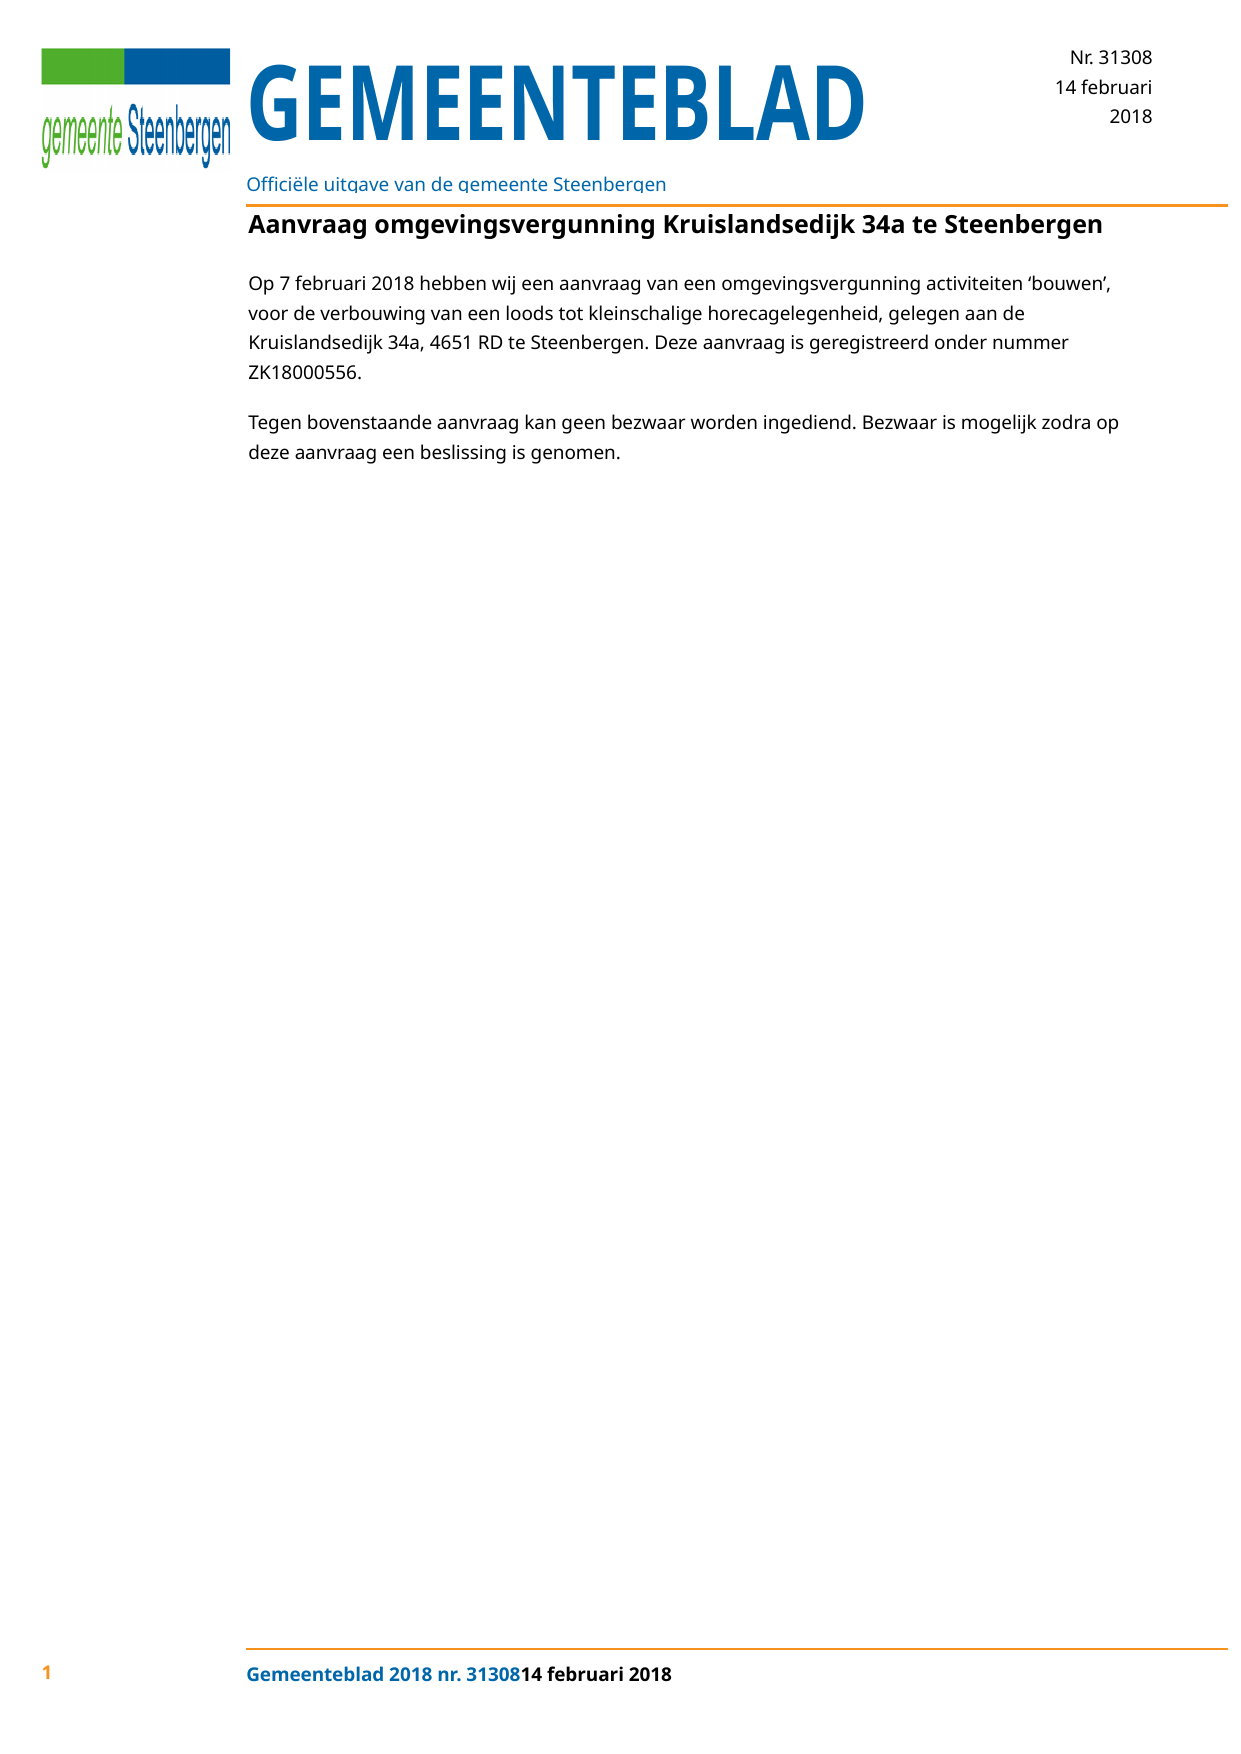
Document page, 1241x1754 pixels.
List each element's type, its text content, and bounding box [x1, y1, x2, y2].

text Op 7 februari 2018 hebben wij een aanvraag van een omgevingsvergunning activiteiten ‘bouwen’, voor de verbouwing van een loods tot kleinschalige horecagelegenheid, gelegen aan de Kruislandsedijk 34a, 4651 RD te Steenbergen. Deze aanvraag is geregistreerd onder nummer ZK18000556. [248, 270, 1152, 385]
picture [41, 47, 231, 172]
text Aanvraag omgevingsvergunning Kruislandsedijk 34a te Steenbergen [248, 207, 1152, 241]
text Tegen bovenstaande aanvraag kan geen bezwaar worden ingediend. Bezwaar is mogelijk zodra op deze aanvraag een beslissing is genomen. [248, 409, 1152, 465]
